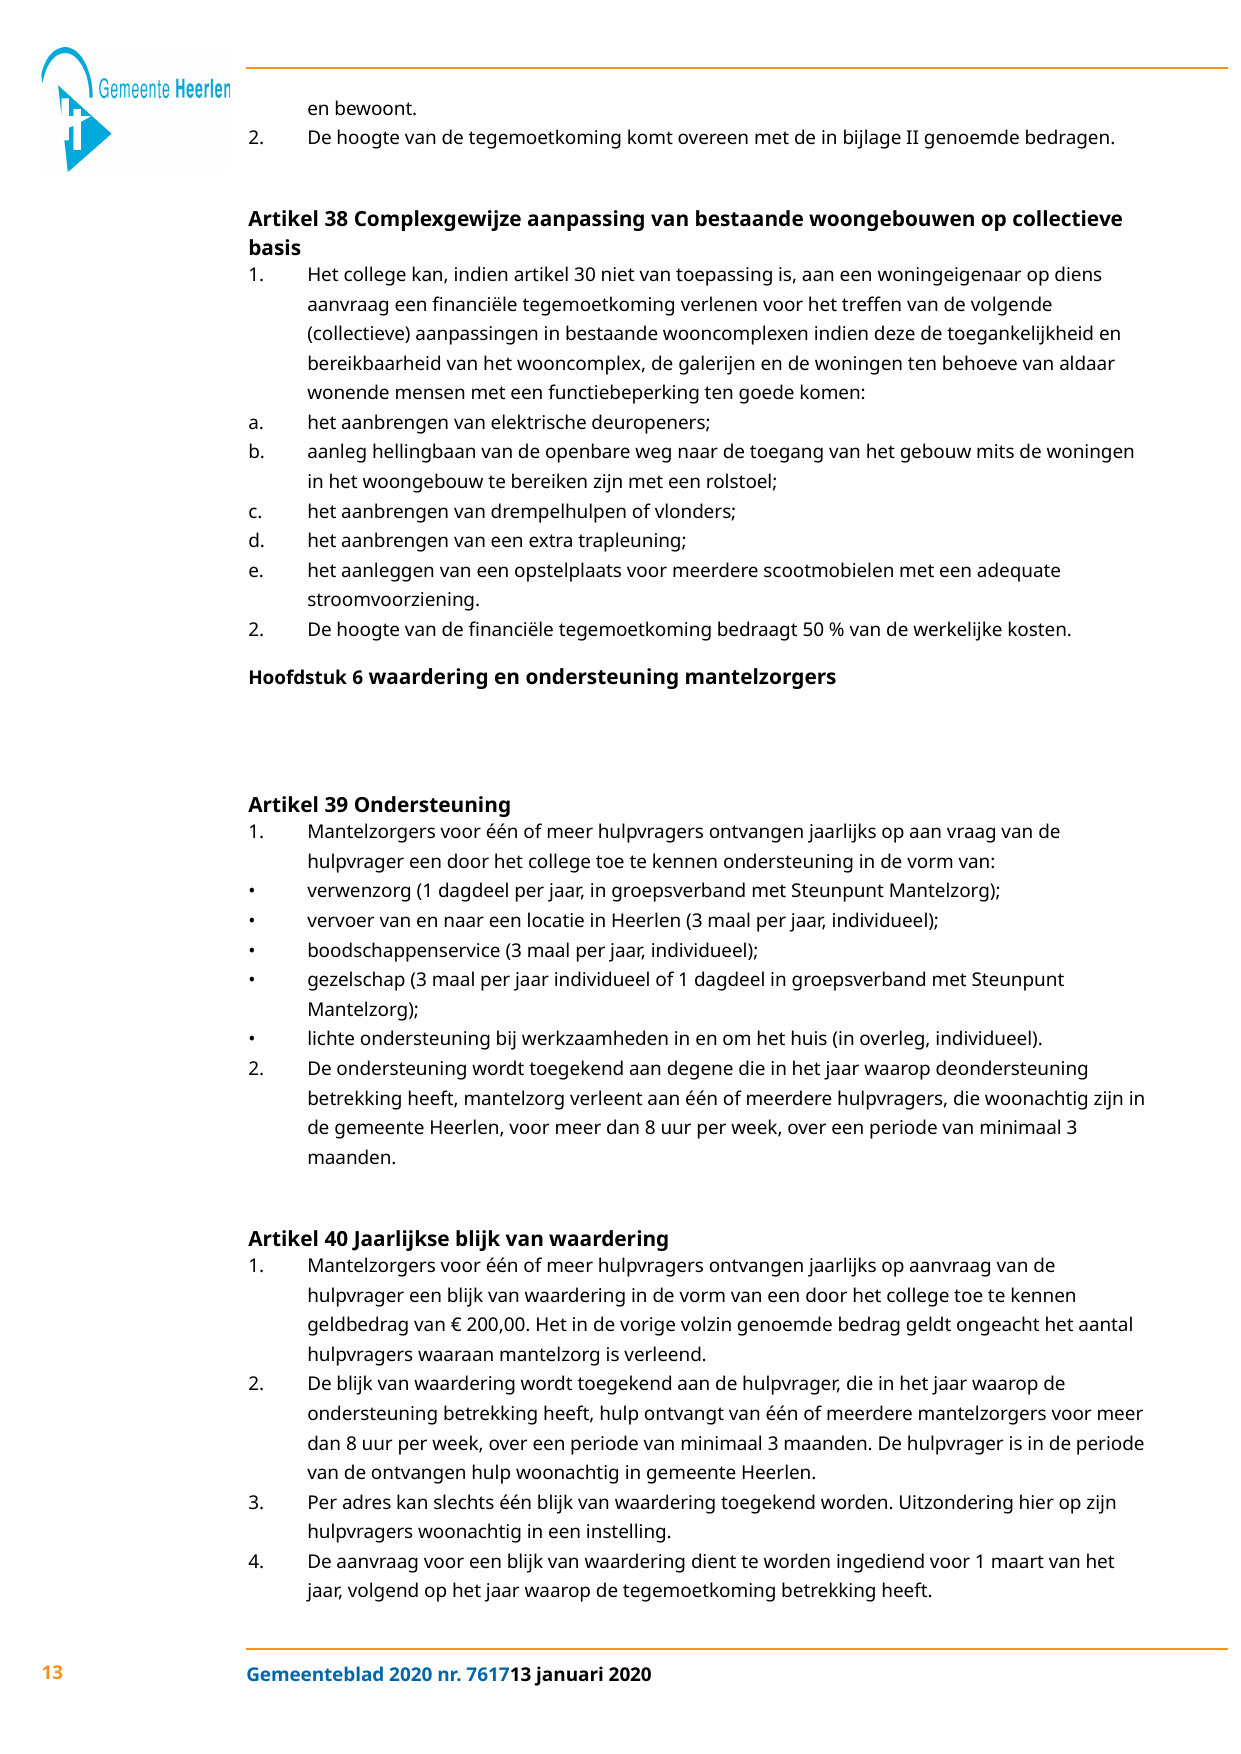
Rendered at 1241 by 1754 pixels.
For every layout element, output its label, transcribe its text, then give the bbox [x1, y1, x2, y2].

list vervoer van en naar een locatie in Heerlen (3 maal per jaar, individueel); [248, 907, 1152, 933]
list Mantelzorgers voor één of meer hulpvragers ontvangen jaarlijks op aan vraag van de hulpvrager een door het college toe te kennen ondersteuning in de vorm van: [248, 818, 1152, 874]
list het aanleggen van een opstelplaats voor meerdere scootmobielen met een adequate stroomvoorziening. [248, 557, 1152, 612]
list De hoogte van de tegemoetkoming komt overeen met de in bijlage II genoemde bedragen. [248, 124, 1152, 150]
text Artikel 40 Jaarlijkse blijk van waardering [248, 1224, 1152, 1252]
list het aanbrengen van een extra trapleuning; [248, 527, 1152, 553]
text Hoofdstuk 6 waardering en ondersteuning mantelzorgers [248, 662, 1152, 690]
list aanleg hellingbaan van de openbare weg naar de toegang van het gebouw mits de woningen in het woongebouw te bereiken zijn met een rolstoel; [248, 439, 1152, 494]
list De ondersteuning wordt toegekend aan degene die in het jaar waarop deondersteuning betrekking heeft, mantelzorg verleent aan één of meerdere hulpvragers, die woonachtig zijn in de gemeente Heerlen, voor meer dan 8 uur per week, over een periode van minimaal 3 maanden. [248, 1055, 1152, 1169]
list Per adres kan slechts één blijk van waardering toegekend worden. Uitzondering hier op zijn hulpvragers woonachtig in een instelling. [248, 1489, 1152, 1544]
list boodschappenservice (3 maal per jaar, individueel); [248, 937, 1152, 962]
list De hoogte van de financiële tegemoetkoming bedraagt 50 % van de werkelijke kosten. [248, 616, 1152, 642]
list De aanvraag voor een blijk van waardering dient te worden ingediend voor 1 maart van het jaar, volgend op het jaar waarop de tegemoetkoming betrekking heeft. [248, 1548, 1152, 1603]
text Artikel 39 Ondersteuning [248, 790, 1152, 818]
list Mantelzorgers voor één of meer hulpvragers ontvangen jaarlijks op aanvraag van de hulpvrager een blijk van waardering in de vorm van een door het college toe te kennen geldbedrag van € 200,00. Het in de vorige volzin genoemde bedrag geldt ongeacht het aantal hulpvragers waaraan mantelzorg is verleend. [248, 1252, 1152, 1367]
picture [41, 47, 59, 70]
list Het college kan, indien artikel 30 niet van toepassing is, aan een woningeigenaar op diens aanvraag een financiële tegemoetkoming verlenen voor het treffen van de volgende (collectieve) aanpassingen in bestaande wooncomplexen indien deze de toegankelijkheid en bereikbaarheid van het wooncomplex, de galerijen en de woningen ten behoeve van aldaar wonende mensen met een functiebeperking ten goede komen: [248, 261, 1152, 405]
list het aanbrengen van elektrische deuropeners; [248, 409, 1152, 435]
list het aanbrengen van drempelhulpen of vlonders; [248, 498, 1152, 524]
list De blijk van waardering wordt toegekend aan de hulpvrager, die in het jaar waarop de ondersteuning betrekking heeft, hulp ontvangt van één of meerdere mantelzorgers voor meer dan 8 uur per week, over een periode van minimaal 3 maanden. De hulpvrager is in de periode van de ontvangen hulp woonachtig in gemeente Heerlen. [248, 1371, 1152, 1485]
list verwenzorg (1 dagdeel per jaar, in groepsverband met Steunpunt Mantelzorg); [248, 878, 1152, 903]
list en bewoont. [248, 95, 1152, 121]
list lichte ondersteuning bij werkzaamheden in en om het huis (in overleg, individueel). [248, 1026, 1152, 1051]
text Artikel 38 Complexgewijze aanpassing van bestaande woongebouwen op collectieve basis [248, 204, 1152, 261]
picture [41, 47, 231, 172]
list gezelschap (3 maal per jaar individueel of 1 dagdeel in groepsverband met Steunpunt Mantelzorg); [248, 966, 1152, 1022]
